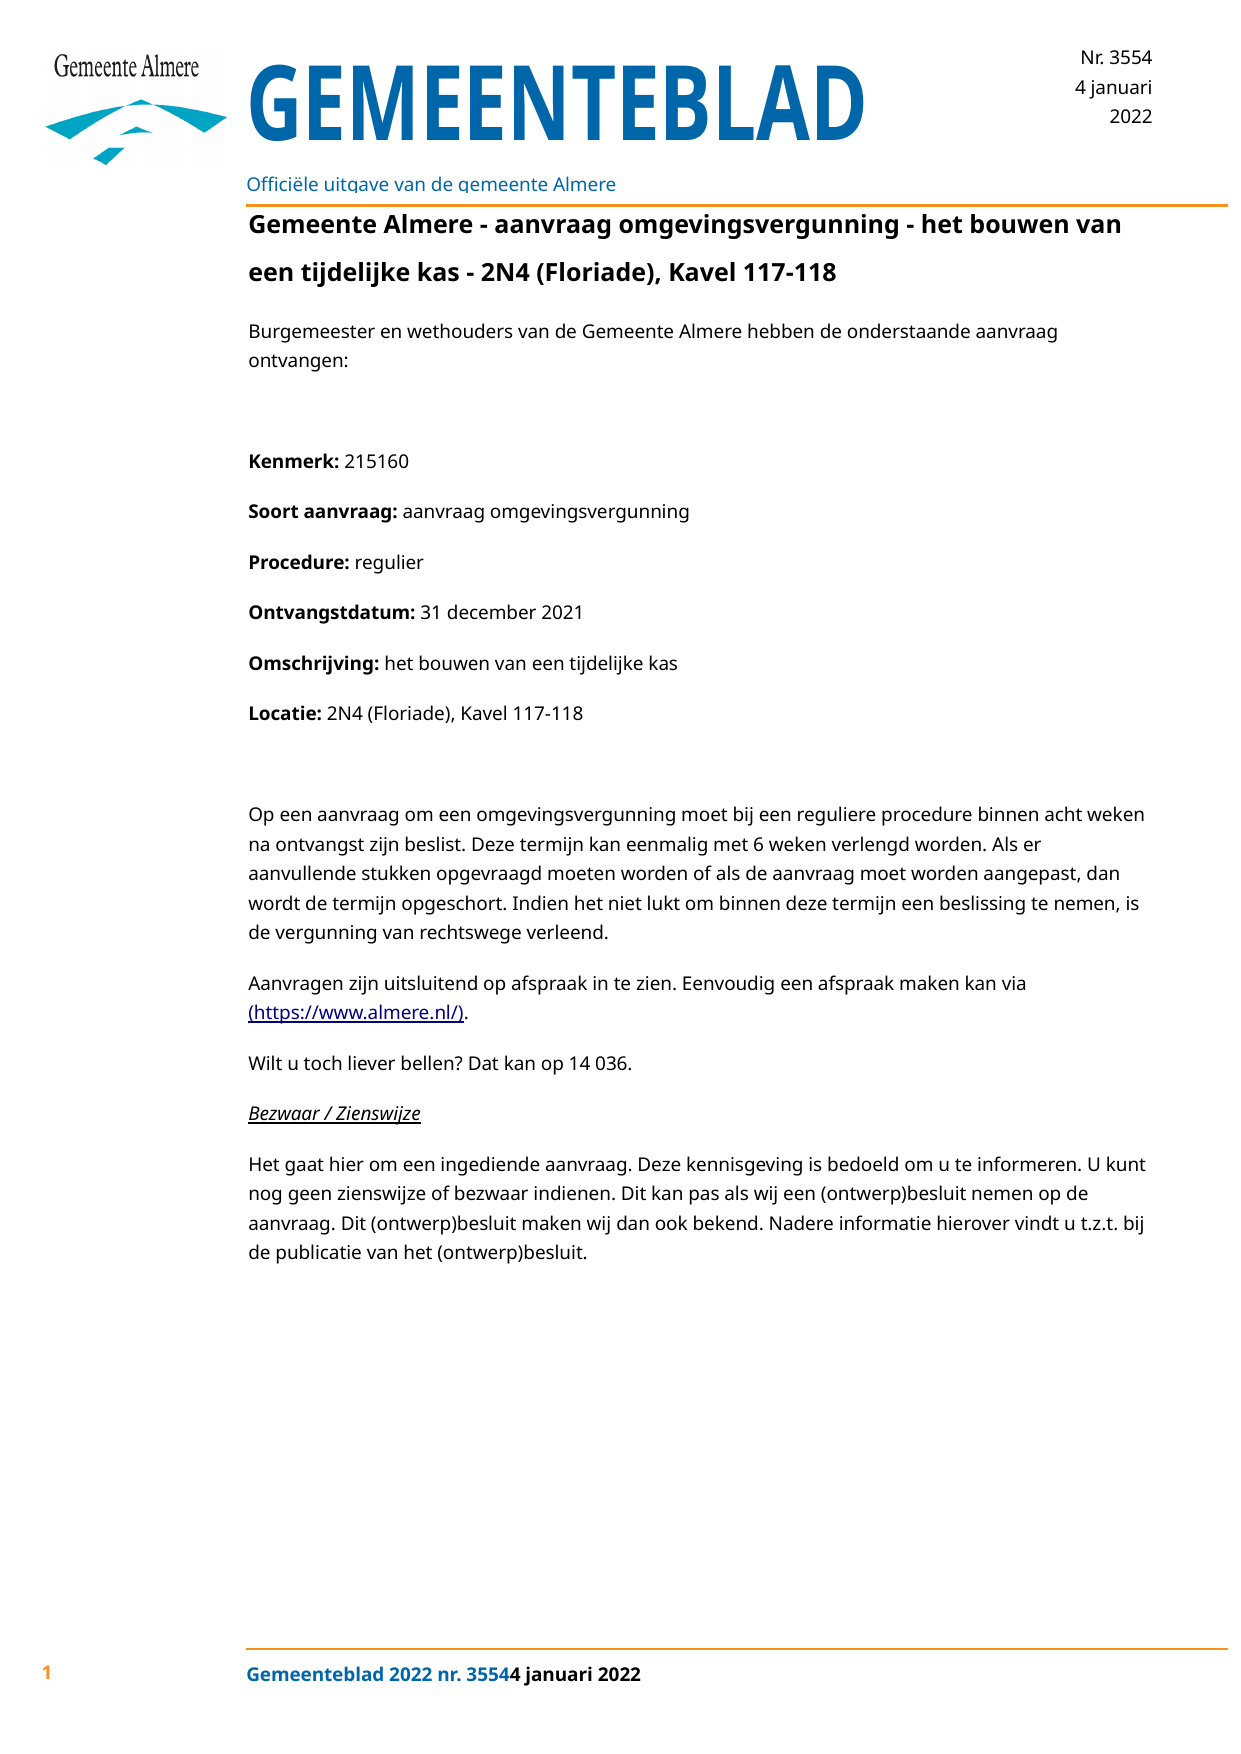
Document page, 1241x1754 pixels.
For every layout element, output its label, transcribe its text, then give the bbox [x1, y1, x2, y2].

text Aanvragen zijn uitsluitend op afspraak in te zien. Eenvoudig een afspraak maken kan via (https://www.almere.nl/). [248, 970, 1152, 1025]
text Omschrijving: het bouwen van een tijdelijke kas [248, 650, 1152, 676]
text Bezwaar / Zienswijze [248, 1100, 1152, 1126]
picture [41, 47, 231, 172]
text Soort aanvraag: aanvraag omgevingsvergunning [248, 499, 1152, 524]
text Ontvangstdatum: 31 december 2021 [248, 599, 1152, 625]
text Gemeente Almere - aanvraag omgevingsvergunning - het bouwen van een tijdelijke kas - 2N4 (Floriade), Kavel 117-118 [248, 207, 1152, 288]
text Wilt u toch liever bellen? Dat kan op 14 036. [248, 1050, 1152, 1076]
text Procedure: regulier [248, 549, 1152, 575]
text Het gaat hier om een ingediende aanvraag. Deze kennisgeving is bedoeld om u te informeren. U kunt nog geen zienswijze of bezwaar indienen. Dit kan pas als wij een (ontwerp)besluit nemen op de aanvraag. Dit (ontwerp)besluit maken wij dan ook bekend. Nadere informatie hierover vindt u t.z.t. bij de publicatie van het (ontwerp)besluit. [248, 1151, 1152, 1265]
text Burgemeester en wethouders van de Gemeente Almere hebben de onderstaande aanvraag ontvangen: [248, 318, 1152, 373]
text Locatie: 2N4 (Floriade), Kavel 117-118 [248, 700, 1152, 726]
text Kenmerk: 215160 [248, 448, 1152, 474]
text Op een aanvraag om een omgevingsvergunning moet bij een reguliere procedure binnen acht weken na ontvangst zijn beslist. Deze termijn kan eenmalig met 6 weken verlengd worden. Als er aanvullende stukken opgevraagd moeten worden of als de aanvraag moet worden aangepast, dan wordt de termijn opgeschort. Indien het niet lukt om binnen deze termijn een beslissing te nemen, is de vergunning van rechtswege verleend. [248, 801, 1152, 945]
